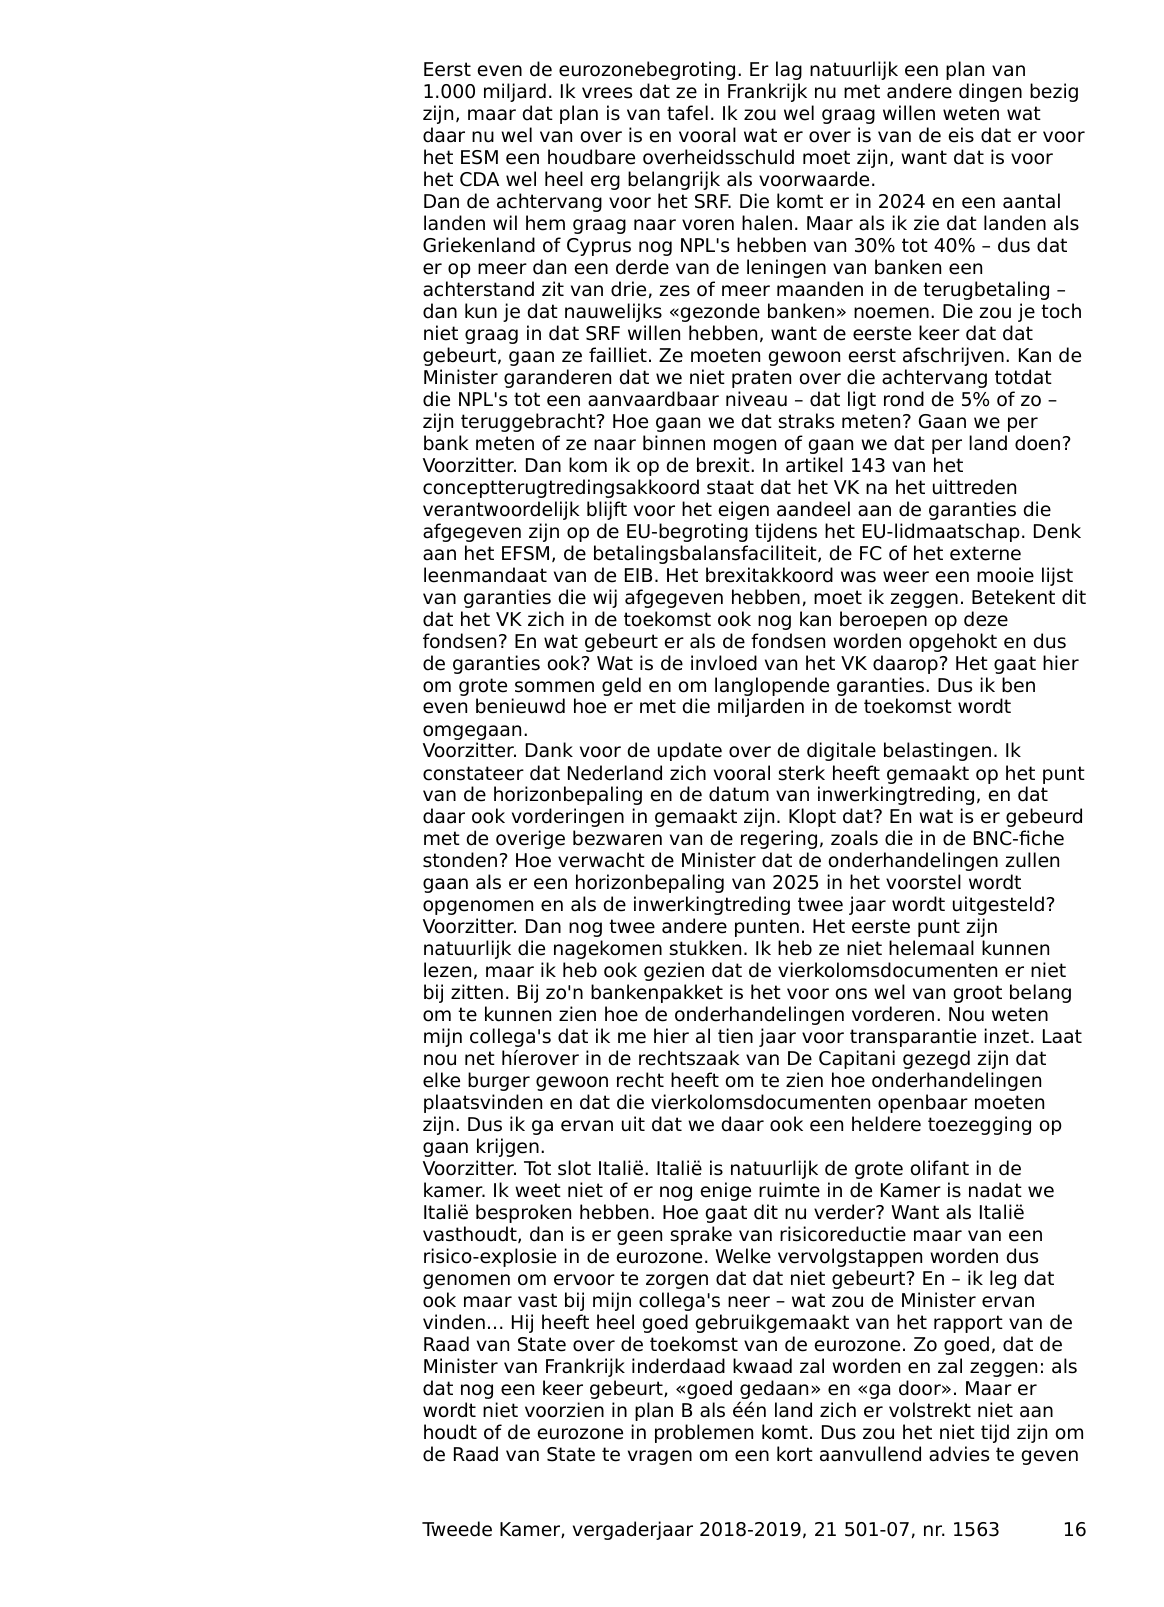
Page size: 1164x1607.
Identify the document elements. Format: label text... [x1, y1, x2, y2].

text Voorzitter. Dan kom ik op de brexit. In artikel 143 van het conceptterugtredingsakkoord staat dat het VK na het uittreden verantwoordelijk blijft voor het eigen aandeel aan de garanties die afgegeven zijn op de EU-begroting tijdens het EU-lidmaatschap. Denk aan het EFSM, de betalingsbalansfaciliteit, de FC of het externe leenmandaat van de EIB. Het brexitakkoord was weer een mooie lijst van garanties die wij afgegeven hebben, moet ik zeggen. Betekent dit dat het VK zich in de toekomst ook nog kan beroepen op deze fondsen? En wat gebeurt er als de fondsen worden opgehokt en dus de garanties ook? Wat is de invloed van het VK daarop? Het gaat hier om grote sommen geld en om langlopende garanties. Dus ik ben even benieuwd hoe er met die miljarden in de toekomst wordt omgegaan. [422, 455, 1087, 740]
text Dan de achtervang voor het SRF. Die komt er in 2024 en een aantal landen wil hem graag naar voren halen. Maar als ik zie dat landen als Griekenland of Cyprus nog NPL's hebben van 30% tot 40% – dus dat er op meer dan een derde van de leningen van banken een achterstand zit van drie, zes of meer maanden in de terugbetaling – dan kun je dat nauwelijks «gezonde banken» noemen. Die zou je toch niet graag in dat SRF willen hebben, want de eerste keer dat dat gebeurt, gaan ze failliet. Ze moeten gewoon eerst afschrijven. Kan de Minister garanderen dat we niet praten over die achtervang totdat die NPL's tot een aanvaardbaar niveau – dat ligt rond de 5% of zo – zijn teruggebracht? Hoe gaan we dat straks meten? Gaan we per bank meten of ze naar binnen mogen of gaan we dat per land doen? [422, 191, 1087, 455]
text Voorzitter. Dank voor de update over de digitale belastingen. Ik constateer dat Nederland zich vooral sterk heeft gemaakt op het punt van de horizonbepaling en de datum van inwerkingtreding, en dat daar ook vorderingen in gemaakt zijn. Klopt dat? En wat is er gebeurd met de overige bezwaren van de regering, zoals die in de BNC-fiche stonden? Hoe verwacht de Minister dat de onderhandelingen zullen gaan als er een horizonbepaling van 2025 in het voorstel wordt opgenomen en als de inwerkingtreding twee jaar wordt uitgesteld? [422, 740, 1087, 916]
text Voorzitter. Dan nog twee andere punten. Het eerste punt zijn natuurlijk die nagekomen stukken. Ik heb ze niet helemaal kunnen lezen, maar ik heb ook gezien dat de vierkolomsdocumenten er niet bij zitten. Bij zo'n bankenpakket is het voor ons wel van groot belang om te kunnen zien hoe de onderhandelingen vorderen. Nou weten mijn collega's dat ik me hier al tien jaar voor transparantie inzet. Laat nou net híerover in de rechtszaak van De Capitani gezegd zijn dat elke burger gewoon recht heeft om te zien hoe onderhandelingen plaatsvinden en dat die vierkolomsdocumenten openbaar moeten zijn. Dus ik ga ervan uit dat we daar ook een heldere toezegging op gaan krijgen. [422, 916, 1087, 1158]
text Voorzitter. Tot slot Italië. Italië is natuurlijk de grote olifant in de kamer. Ik weet niet of er nog enige ruimte in de Kamer is nadat we Italië besproken hebben. Hoe gaat dit nu verder? Want als Italië vasthoudt, dan is er geen sprake van risicoreductie maar van een risico-explosie in de eurozone. Welke vervolgstappen worden dus genomen om ervoor te zorgen dat dat niet gebeurt? En – ik leg dat ook maar vast bij mijn collega's neer – wat zou de Minister ervan vinden... Hij heeft heel goed gebruikgemaakt van het rapport van de Raad van State over de toekomst van de eurozone. Zo goed, dat de Minister van Frankrijk inderdaad kwaad zal worden en zal zeggen: als dat nog een keer gebeurt, «goed gedaan» en «ga door». Maar er wordt niet voorzien in plan B als één land zich er volstrekt niet aan houdt of de eurozone in problemen komt. Dus zou het niet tijd zijn om de Raad van State te vragen om een kort aanvullend advies te geven [422, 1158, 1087, 1466]
text Eerst even de eurozonebegroting. Er lag natuurlijk een plan van 1.000 miljard. Ik vrees dat ze in Frankrijk nu met andere dingen bezig zijn, maar dat plan is van tafel. Ik zou wel graag willen weten wat daar nu wel van over is en vooral wat er over is van de eis dat er voor het ESM een houdbare overheidsschuld moet zijn, want dat is voor het CDA wel heel erg belangrijk als voorwaarde. [422, 59, 1087, 191]
